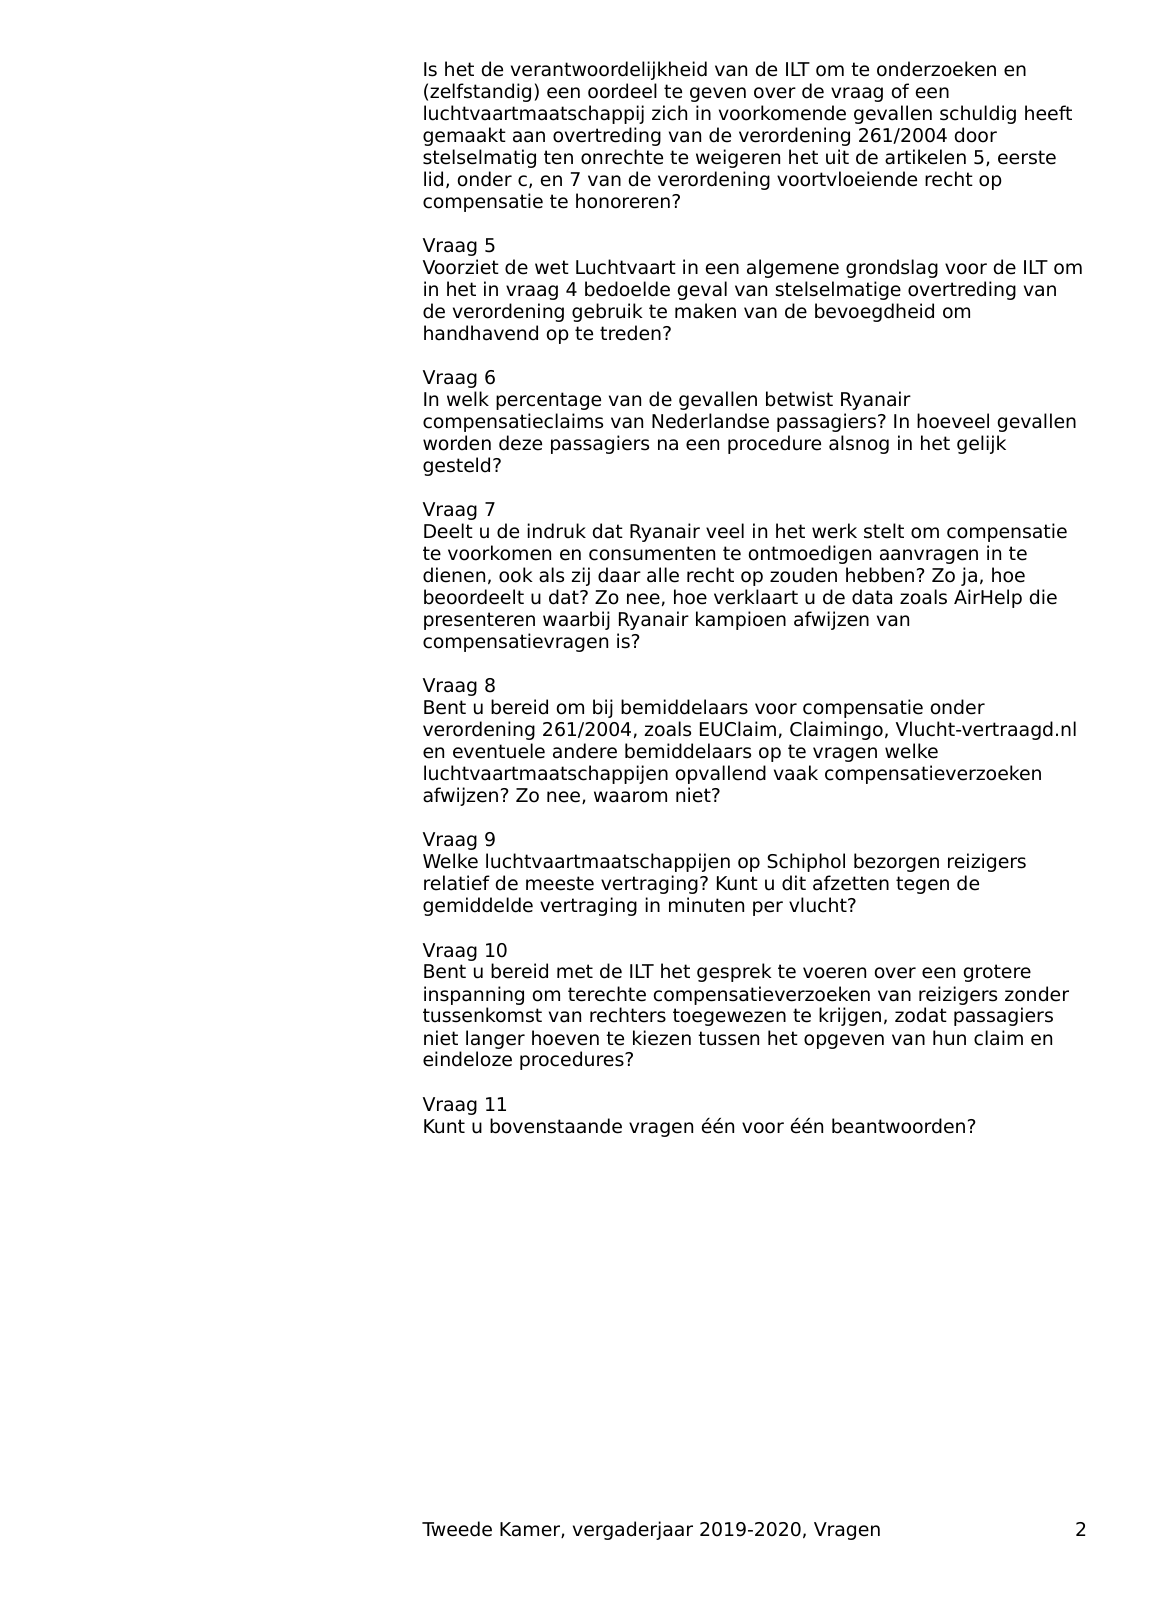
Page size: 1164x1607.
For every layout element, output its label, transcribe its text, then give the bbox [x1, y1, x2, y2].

text Is het de verantwoordelijkheid van de ILT om te onderzoeken en (zelfstandig) een oordeel te geven over de vraag of een luchtvaartmaatschappij zich in voorkomende gevallen schuldig heeft gemaakt aan overtreding van de verordening 261/2004 door stelselmatig ten onrechte te weigeren het uit de artikelen 5, eerste lid, onder c, en 7 van de verordening voortvloeiende recht op compensatie te honoreren? [422, 59, 1087, 213]
text Bent u bereid om bij bemiddelaars voor compensatie onder verordening 261/2004, zoals EUClaim, Claimingo, Vlucht-vertraagd.nl en eventuele andere bemiddelaars op te vragen welke luchtvaartmaatschappijen opvallend vaak compensatieverzoeken afwijzen? Zo nee, waarom niet? [422, 697, 1087, 807]
text Deelt u de indruk dat Ryanair veel in het werk stelt om compensatie te voorkomen en consumenten te ontmoedigen aanvragen in te dienen, ook als zij daar alle recht op zouden hebben? Zo ja, hoe beoordeelt u dat? Zo nee, hoe verklaart u de data zoals AirHelp die presenteren waarbij Ryanair kampioen afwijzen van compensatievragen is? [422, 521, 1087, 653]
text Welke luchtvaartmaatschappijen op Schiphol bezorgen reizigers relatief de meeste vertraging? Kunt u dit afzetten tegen de gemiddelde vertraging in minuten per vlucht? [422, 851, 1087, 917]
text Voorziet de wet Luchtvaart in een algemene grondslag voor de ILT om in het in vraag 4 bedoelde geval van stelselmatige overtreding van de verordening gebruik te maken van de bevoegdheid om handhavend op te treden? [422, 257, 1087, 345]
text Vraag 10 [422, 939, 1087, 961]
text Vraag 7 [422, 499, 1087, 521]
text In welk percentage van de gevallen betwist Ryanair compensatieclaims van Nederlandse passagiers? In hoeveel gevallen worden deze passagiers na een procedure alsnog in het gelijk gesteld? [422, 389, 1087, 477]
text Vraag 6 [422, 367, 1087, 389]
text Vraag 9 [422, 829, 1087, 851]
text Bent u bereid met de ILT het gesprek te voeren over een grotere inspanning om terechte compensatieverzoeken van reizigers zonder tussenkomst van rechters toegewezen te krijgen, zodat passagiers niet langer hoeven te kiezen tussen het opgeven van hun claim en eindeloze procedures? [422, 961, 1087, 1071]
text Vraag 5 [422, 235, 1087, 257]
text Kunt u bovenstaande vragen één voor één beantwoorden? [422, 1116, 1087, 1137]
text Vraag 8 [422, 675, 1087, 697]
text Vraag 11 [422, 1093, 1087, 1116]
